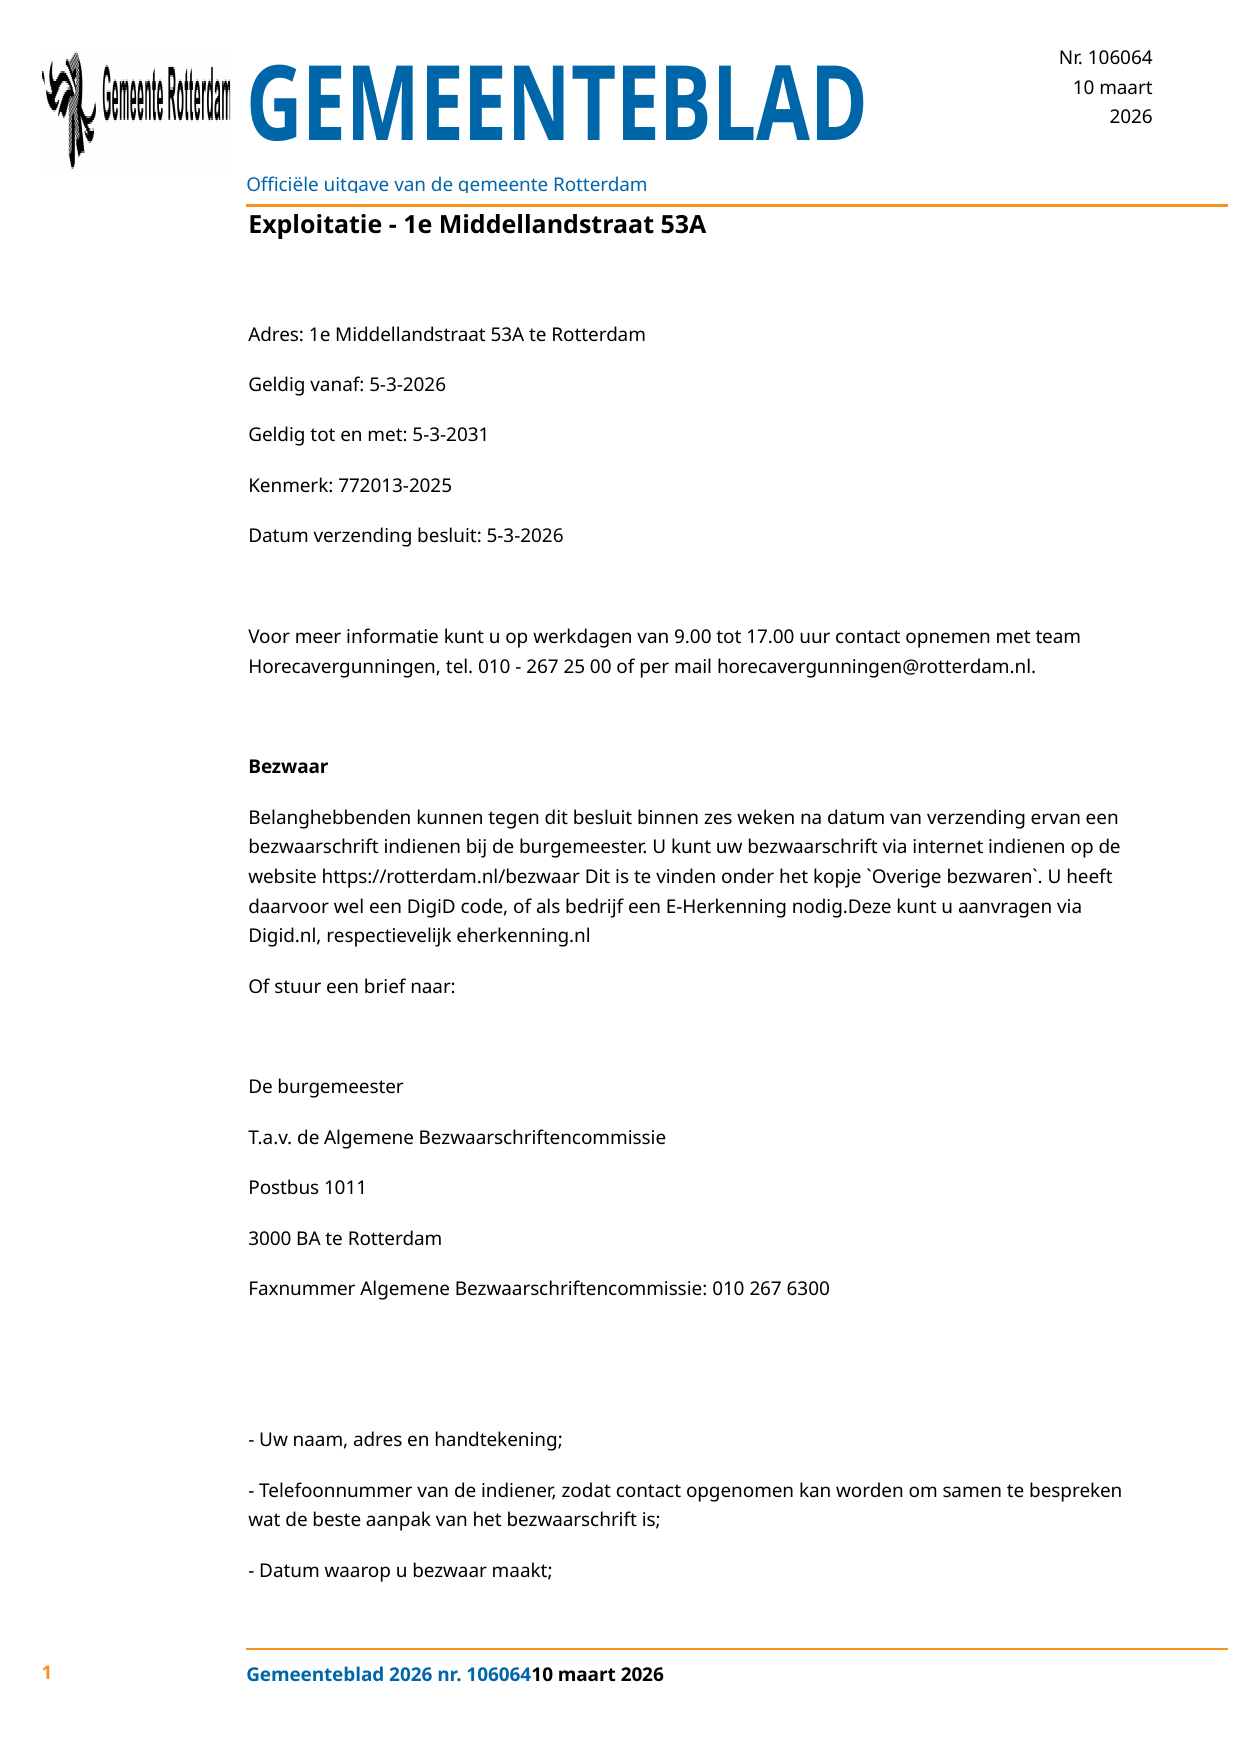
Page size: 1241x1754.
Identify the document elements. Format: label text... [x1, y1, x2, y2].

text - Datum waarop u bezwaar maakt; [248, 1557, 1152, 1583]
text 3000 BA te Rotterdam [248, 1225, 1152, 1251]
picture [41, 47, 231, 172]
text Exploitatie - 1e Middellandstraat 53A [248, 207, 1152, 241]
text Geldig tot en met: 5-3-2031 [248, 422, 1152, 447]
text Adres: 1e Middellandstraat 53A te Rotterdam [248, 321, 1152, 346]
text T.a.v. de Algemene Bezwaarschriftencommissie [248, 1124, 1152, 1150]
text Faxnummer Algemene Bezwaarschriftencommissie: 010 267 6300 [248, 1275, 1152, 1301]
text De burgemeester [248, 1074, 1152, 1099]
text Geldig vanaf: 5-3-2026 [248, 371, 1152, 397]
text Datum verzending besluit: 5-3-2026 [248, 522, 1152, 548]
text Postbus 1011 [248, 1174, 1152, 1200]
text - Telefoonnummer van de indiener, zodat contact opgenomen kan worden om samen te bespreken wat de beste aanpak van het bezwaarschrift is; [248, 1477, 1152, 1532]
text Kenmerk: 772013-2025 [248, 472, 1152, 498]
text Voor meer informatie kunt u op werkdagen van 9.00 tot 17.00 uur contact opnemen met team Horecavergunningen, tel. 010 - 267 25 00 of per mail horecavergunningen@rotterdam.nl. [248, 623, 1152, 678]
text Of stuur een brief naar: [248, 973, 1152, 998]
text Belanghebbenden kunnen tegen dit besluit binnen zes weken na datum van verzending ervan een bezwaarschrift indienen bij de burgemeester. U kunt uw bezwaarschrift via internet indienen op de website https://rotterdam.nl/bezwaar Dit is te vinden onder het kopje `Overige bezwaren`. U heeft daarvoor wel een DigiD code, of als bedrijf een E-Herkenning nodig.Deze kunt u aanvragen via Digid.nl, respectievelijk eherkenning.nl [248, 804, 1152, 948]
text Bezwaar [248, 754, 1152, 779]
text - Uw naam, adres en handtekening; [248, 1427, 1152, 1452]
